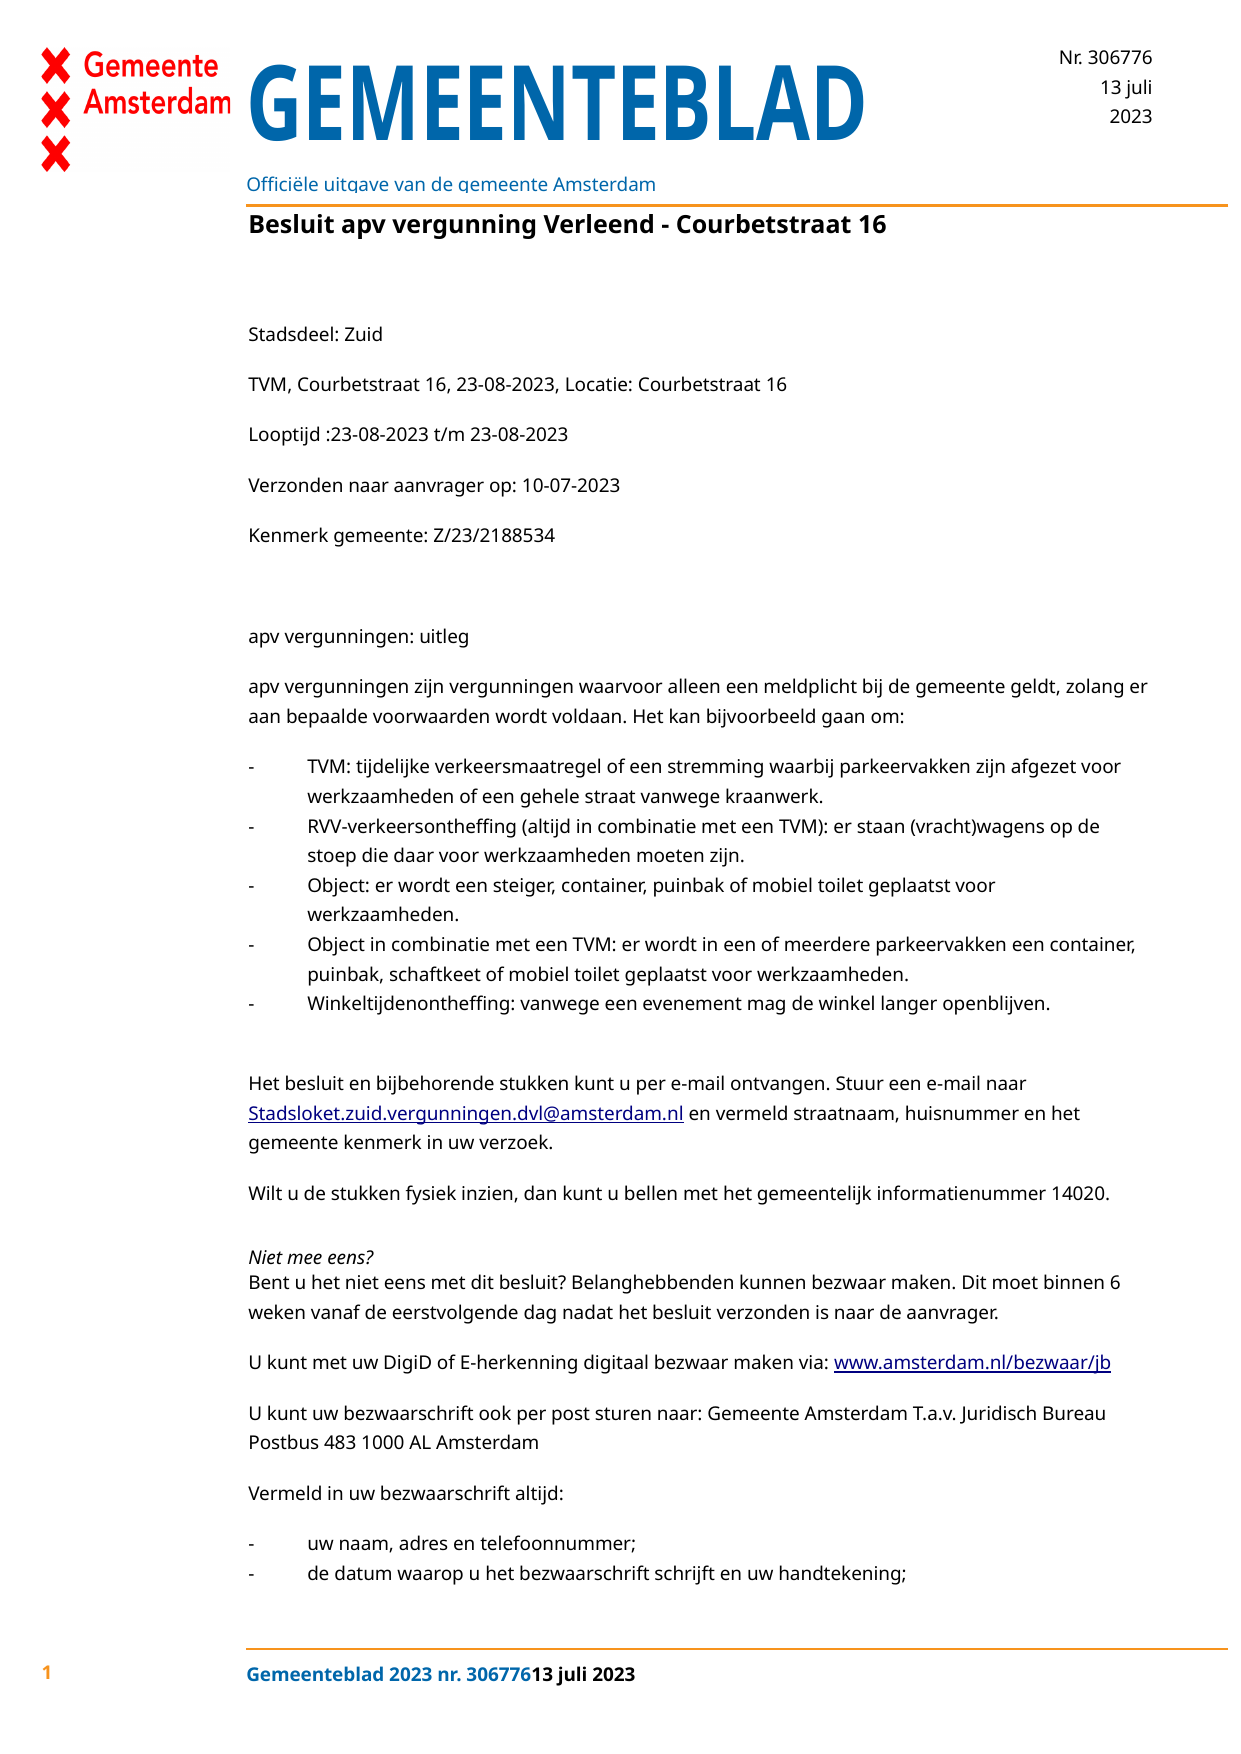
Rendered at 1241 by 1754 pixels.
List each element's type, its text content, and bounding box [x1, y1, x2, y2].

text Stadsdeel: Zuid [248, 321, 1152, 346]
text Vermeld in uw bezwaarschrift altijd: [248, 1480, 1152, 1506]
text Looptijd :23-08-2023 t/m 23-08-2023 [248, 422, 1152, 447]
text Verzonden naar aanvrager op: 10-07-2023 [248, 472, 1152, 498]
text Niet mee eens? [248, 1244, 1152, 1269]
list TVM: tijdelijke verkeersmaatregel of een stremming waarbij parkeervakken zijn afgezet voor werkzaamheden of een gehele straat vanwege kraanwerk. [248, 754, 1152, 809]
list Winkeltijdenontheffing: vanwege een evenement mag de winkel langer openblijven. [248, 990, 1152, 1016]
text Wilt u de stukken fysiek inzien, dan kunt u bellen met het gemeentelijk informatienummer 14020. [248, 1180, 1152, 1206]
list Object in combinatie met een TVM: er wordt in een of meerdere parkeervakken een container, puinbak, schaftkeet of mobiel toilet geplaatst voor werkzaamheden. [248, 931, 1152, 986]
list Object: er wordt een steiger, container, puinbak of mobiel toilet geplaatst voor werkzaamheden. [248, 872, 1152, 927]
text Bent u het niet eens met dit besluit? Belanghebbenden kunnen bezwaar maken. Dit moet binnen 6 weken vanaf de eerstvolgende dag nadat het besluit verzonden is naar de aanvrager. [248, 1269, 1152, 1325]
text U kunt met uw DigiD of E-herkenning digitaal bezwaar maken via: www.amsterdam.nl/bezwaar/jb [248, 1349, 1152, 1375]
picture [41, 47, 231, 172]
list de datum waarop u het bezwaarschrift schrijft en uw handtekening; [248, 1560, 1152, 1586]
list uw naam, adres en telefoonnummer; [248, 1530, 1152, 1556]
text apv vergunningen zijn vergunningen waarvoor alleen een meldplicht bij de gemeente geldt, zolang er aan bepaalde voorwaarden wordt voldaan. Het kan bijvoorbeeld gaan om: [248, 674, 1152, 729]
text Het besluit en bijbehorende stukken kunt u per e-mail ontvangen. Stuur een e-mail naar Stadsloket.zuid.vergunningen.dvl@amsterdam.nl en vermeld straatnaam, huisnummer en het gemeente kenmerk in uw verzoek. [248, 1070, 1152, 1155]
list RVV-verkeersontheffing (altijd in combinatie met een TVM): er staan (vracht)wagens op de stoep die daar voor werkzaamheden moeten zijn. [248, 813, 1152, 868]
text U kunt uw bezwaarschrift ook per post sturen naar: Gemeente Amsterdam T.a.v. Juridisch Bureau Postbus 483 1000 AL Amsterdam [248, 1400, 1152, 1455]
text Besluit apv vergunning Verleend - Courbetstraat 16 [248, 207, 1152, 241]
text Kenmerk gemeente: Z/23/2188534 [248, 522, 1152, 548]
text apv vergunningen: uitleg [248, 623, 1152, 649]
text TVM, Courbetstraat 16, 23-08-2023, Locatie: Courbetstraat 16 [248, 371, 1152, 397]
